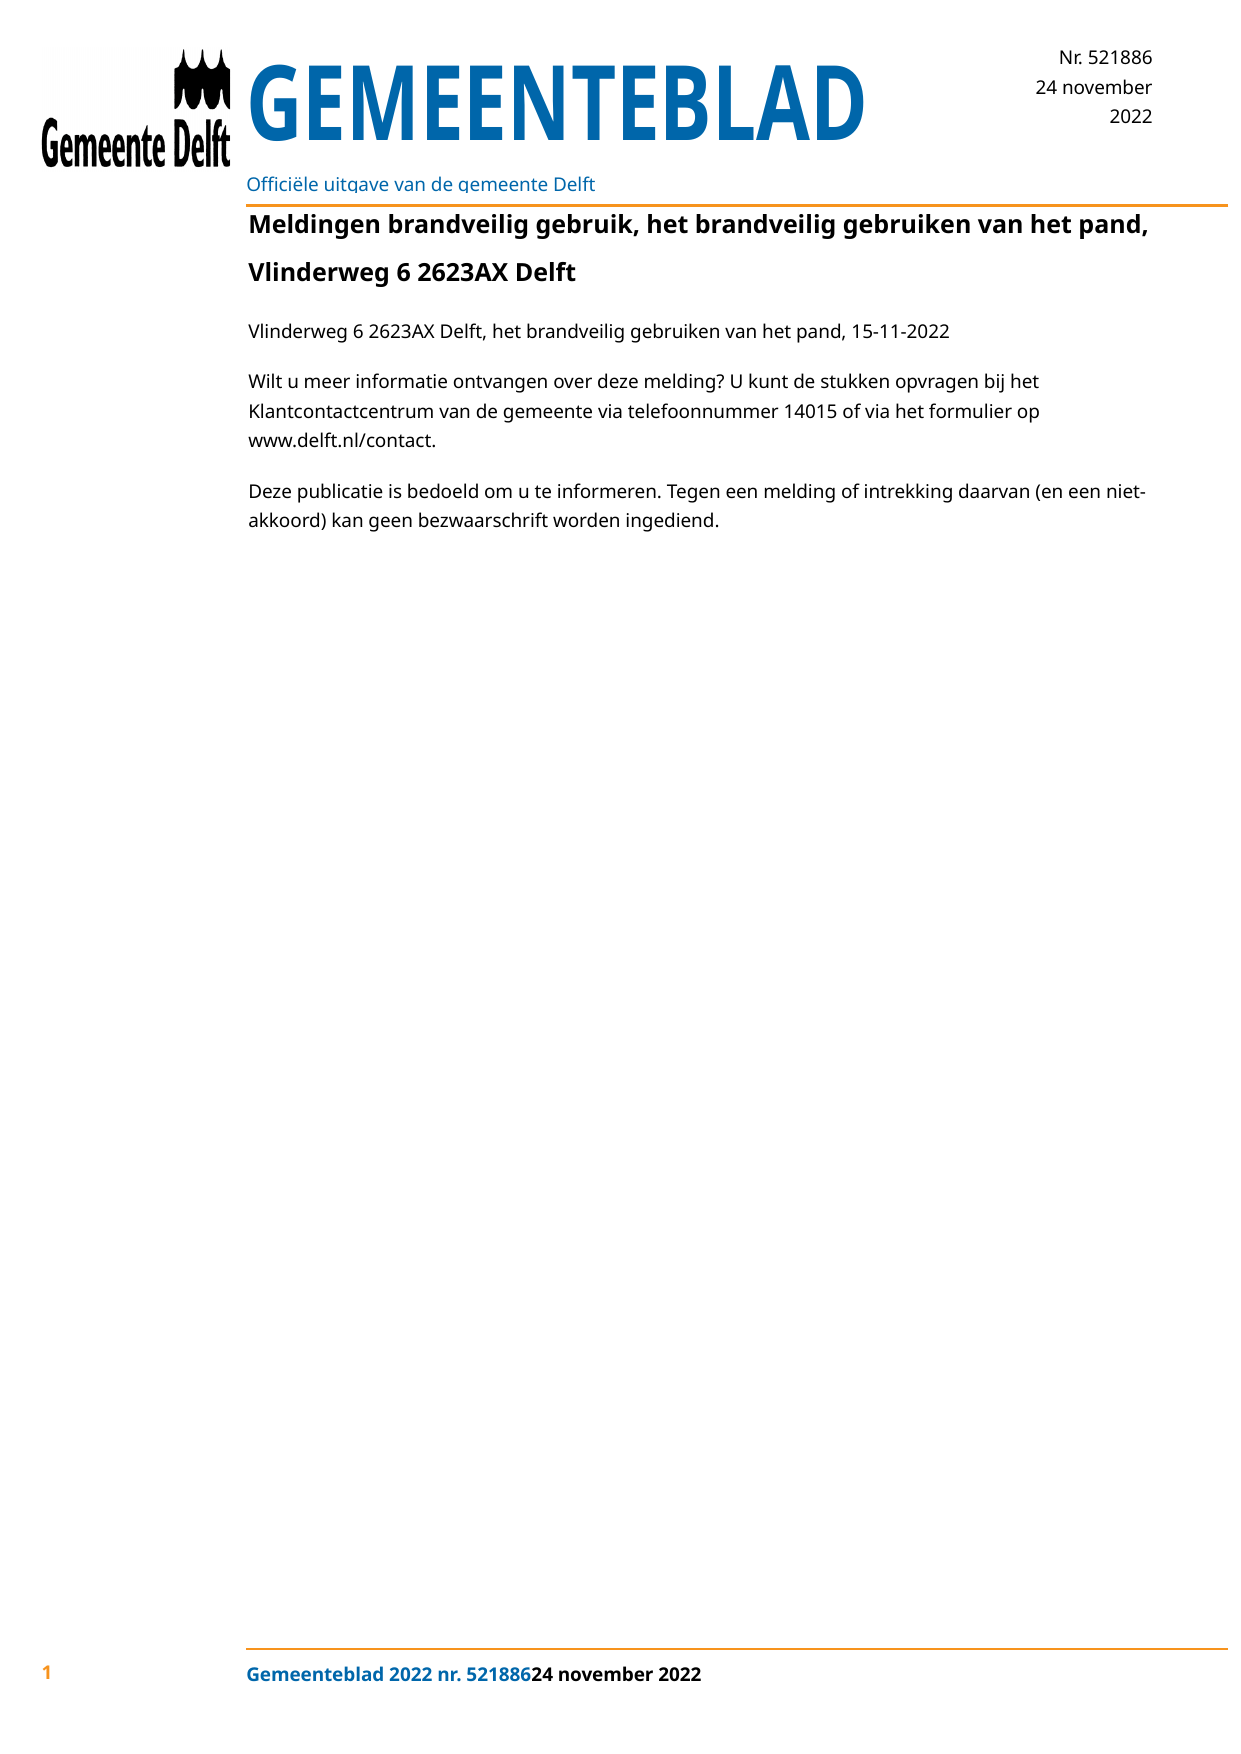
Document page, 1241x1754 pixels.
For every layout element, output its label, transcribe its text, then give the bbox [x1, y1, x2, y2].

text Deze publicatie is bedoeld om u te informeren. Tegen een melding of intrekking daarvan (en een niet-akkoord) kan geen bezwaarschrift worden ingediend. [248, 478, 1152, 533]
text Meldingen brandveilig gebruik, het brandveilig gebruiken van het pand, Vlinderweg 6 2623AX Delft [248, 207, 1152, 288]
text Wilt u meer informatie ontvangen over deze melding? U kunt de stukken opvragen bij het Klantcontactcentrum van de gemeente via telefoonnummer 14015 of via het formulier op www.delft.nl/contact. [248, 368, 1152, 453]
picture [41, 47, 231, 172]
text Vlinderweg 6 2623AX Delft, het brandveilig gebruiken van het pand, 15-11-2022 [248, 318, 1152, 344]
